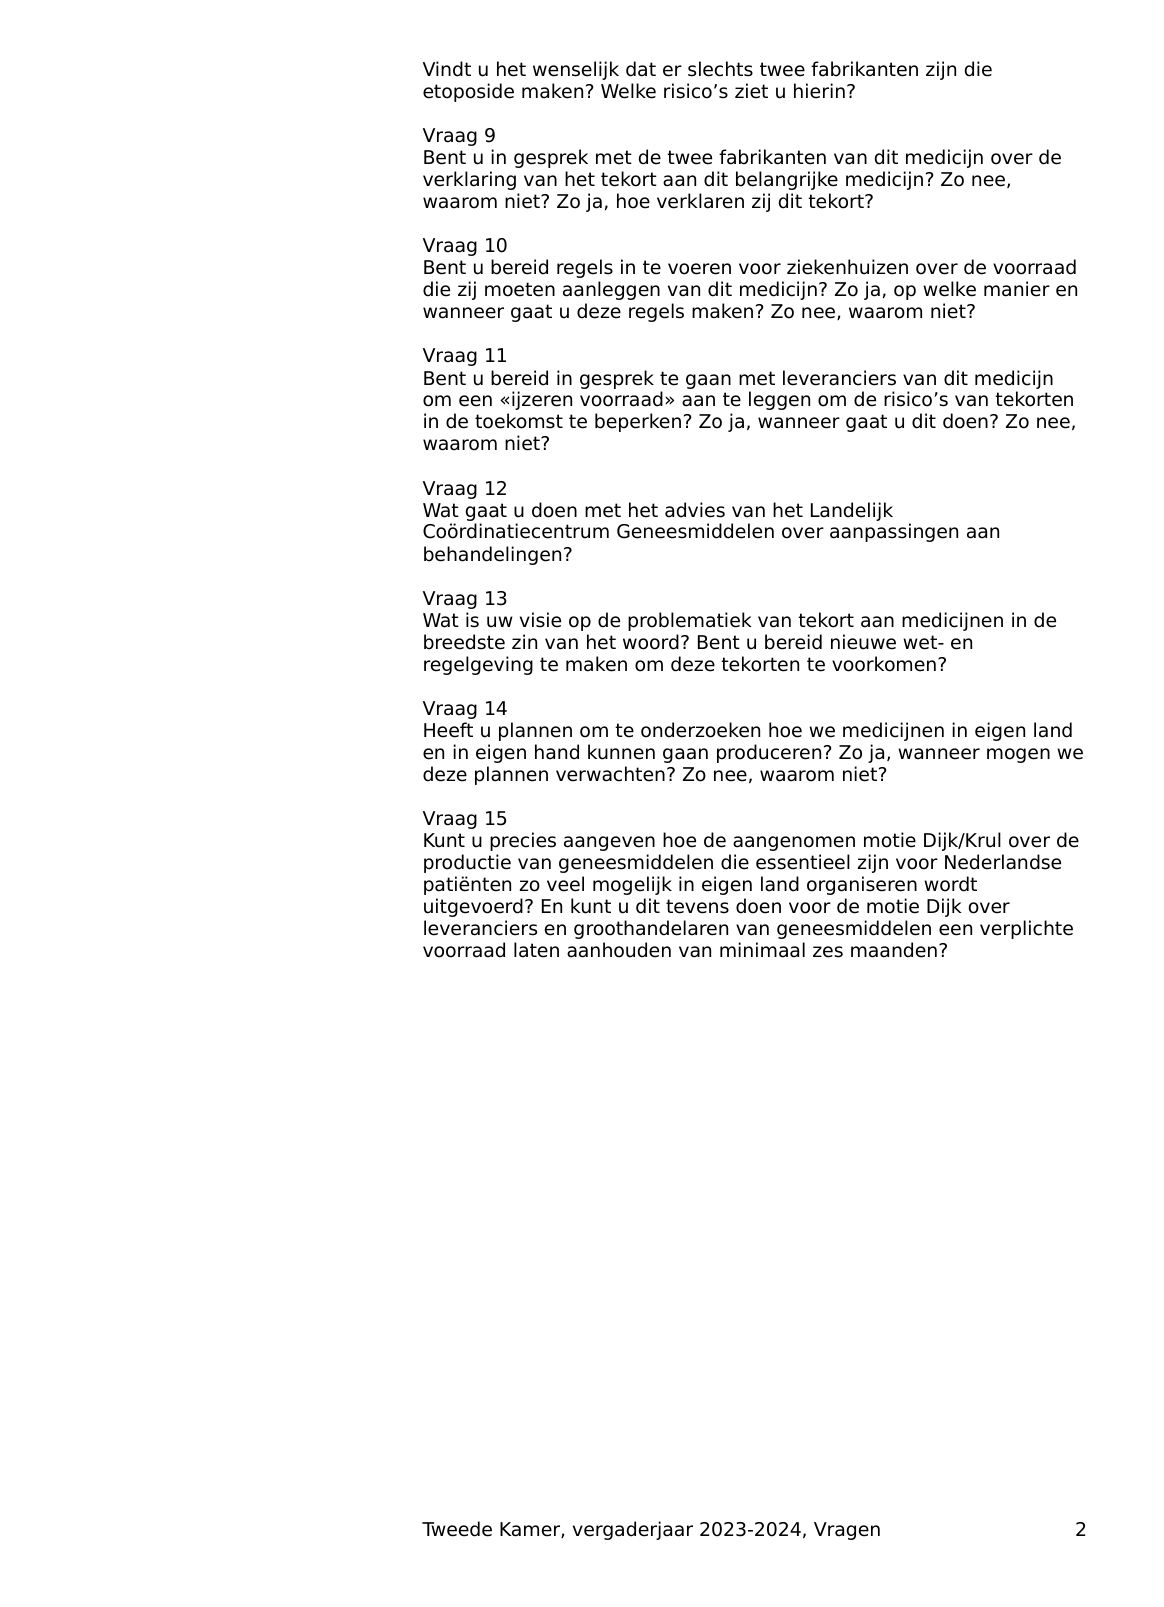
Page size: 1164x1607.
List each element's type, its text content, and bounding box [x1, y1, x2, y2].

text Vraag 9 [422, 125, 1087, 147]
text Wat gaat u doen met het advies van het Landelijk Coördinatiecentrum Geneesmiddelen over aanpassingen aan behandelingen? [422, 499, 1087, 565]
text Vraag 10 [422, 235, 1087, 257]
text Bent u bereid regels in te voeren voor ziekenhuizen over de voorraad die zij moeten aanleggen van dit medicijn? Zo ja, op welke manier en wanneer gaat u deze regels maken? Zo nee, waarom niet? [422, 257, 1087, 323]
text Wat is uw visie op de problematiek van tekort aan medicijnen in de breedste zin van het woord? Bent u bereid nieuwe wet- en regelgeving te maken om deze tekorten te voorkomen? [422, 609, 1087, 676]
text Heeft u plannen om te onderzoeken hoe we medicijnen in eigen land en in eigen hand kunnen gaan produceren? Zo ja, wanneer mogen we deze plannen verwachten? Zo nee, waarom niet? [422, 720, 1087, 786]
text Vraag 15 [422, 808, 1087, 830]
text Vraag 14 [422, 698, 1087, 720]
text Vindt u het wenselijk dat er slechts twee fabrikanten zijn die etoposide maken? Welke risico’s ziet u hierin? [422, 59, 1087, 103]
text Vraag 13 [422, 588, 1087, 609]
text Vraag 12 [422, 477, 1087, 499]
text Kunt u precies aangeven hoe de aangenomen motie Dijk/Krul over de productie van geneesmiddelen die essentieel zijn voor Nederlandse patiënten zo veel mogelijk in eigen land organiseren wordt uitgevoerd? En kunt u dit tevens doen voor de motie Dijk over leveranciers en groothandelaren van geneesmiddelen een verplichte voorraad laten aanhouden van minimaal zes maanden? [422, 830, 1087, 962]
text Vraag 11 [422, 345, 1087, 367]
text Bent u bereid in gesprek te gaan met leveranciers van dit medicijn om een «ijzeren voorraad» aan te leggen om de risico’s van tekorten in de toekomst te beperken? Zo ja, wanneer gaat u dit doen? Zo nee, waarom niet? [422, 367, 1087, 455]
text Bent u in gesprek met de twee fabrikanten van dit medicijn over de verklaring van het tekort aan dit belangrijke medicijn? Zo nee, waarom niet? Zo ja, hoe verklaren zij dit tekort? [422, 147, 1087, 213]
